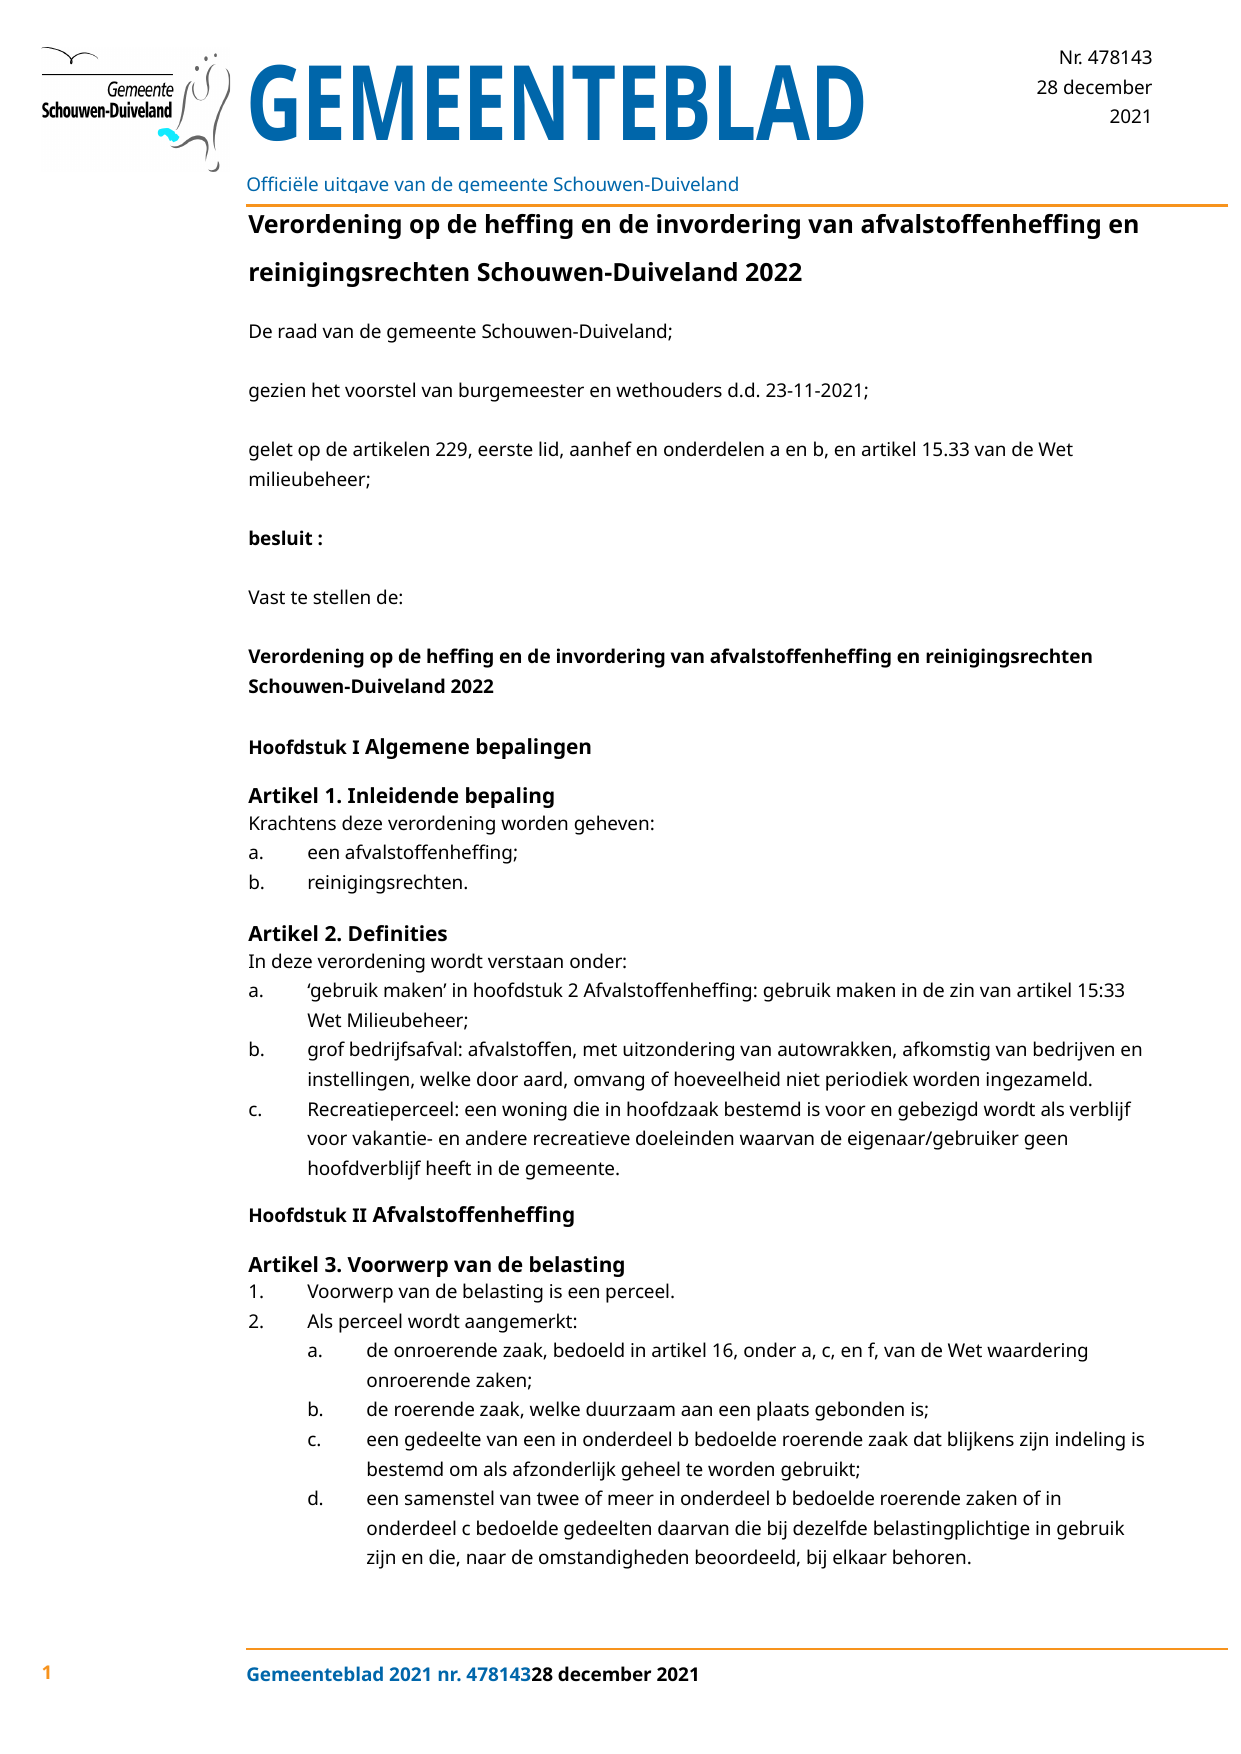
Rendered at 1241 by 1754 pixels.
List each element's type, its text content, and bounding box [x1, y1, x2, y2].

list Recreatieperceel: een woning die in hoofdzaak bestemd is voor en gebezigd wordt als verblijf voor vakantie- en andere recreatieve doeleinden waarvan de eigenaar/gebruiker geen hoofdverblijf heeft in de gemeente. [248, 1096, 1152, 1181]
list een gedeelte van een in onderdeel b bedoelde roerende zaak dat blijkens zijn indeling is bestemd om als afzonderlijk geheel te worden gebruikt; [307, 1426, 1152, 1481]
list de roerende zaak, welke duurzaam aan een plaats gebonden is; [307, 1397, 1152, 1422]
text In deze verordening wordt verstaan onder: [248, 948, 1152, 973]
text Verordening op de heffing en de invordering van afvalstoffenheffing en reinigingsrechten Schouwen-Duiveland 2022 [248, 207, 1152, 288]
text gelet op de artikelen 229, eerste lid, aanhef en onderdelen a en b, en artikel 15.33 van de Wet milieubeheer; [248, 436, 1152, 492]
text Hoofdstuk II Afvalstoffenheffing [248, 1201, 1152, 1229]
picture [41, 47, 231, 172]
text Verordening op de heffing en de invordering van afvalstoffenheffing en reinigingsrechten Schouwen-Duiveland 2022 [248, 643, 1152, 699]
text De raad van de gemeente Schouwen-Duiveland; [248, 318, 1152, 344]
list grof bedrijfsafval: afvalstoffen, met uitzondering van autowrakken, afkomstig van bedrijven en instellingen, welke door aard, omvang of hoeveelheid niet periodiek worden ingezameld. [248, 1037, 1152, 1092]
list een samenstel van twee of meer in onderdeel b bedoelde roerende zaken of in onderdeel c bedoelde gedeelten daarvan die bij dezelfde belastingplichtige in gebruik zijn en die, naar de omstandigheden beoordeeld, bij elkaar behoren. [307, 1485, 1152, 1570]
text Hoofdstuk I Algemene bepalingen [248, 732, 1152, 761]
text Krachtens deze verordening worden geheven: [248, 810, 1152, 836]
text Artikel 2. Definities [248, 919, 1152, 948]
list Als perceel wordt aangemerkt: [248, 1308, 1152, 1333]
list de onroerende zaak, bedoeld in artikel 16, onder a, c, en f, van de Wet waardering onroerende zaken; [307, 1337, 1152, 1393]
text Artikel 3. Voorwerp van de belasting [248, 1250, 1152, 1278]
list reinigingsrechten. [248, 869, 1152, 895]
list ‘gebruik maken’ in hoofdstuk 2 Afvalstoffenheffing: gebruik maken in de zin van artikel 15:33 Wet Milieubeheer; [248, 977, 1152, 1033]
list Voorwerp van de belasting is een perceel. [248, 1278, 1152, 1304]
text Artikel 1. Inleidende bepaling [248, 781, 1152, 810]
list een afvalstoffenheffing; [248, 839, 1152, 865]
text gezien het voorstel van burgemeester en wethouders d.d. 23-11-2021; [248, 377, 1152, 403]
text besluit : [248, 525, 1152, 551]
text Vast te stellen de: [248, 584, 1152, 610]
